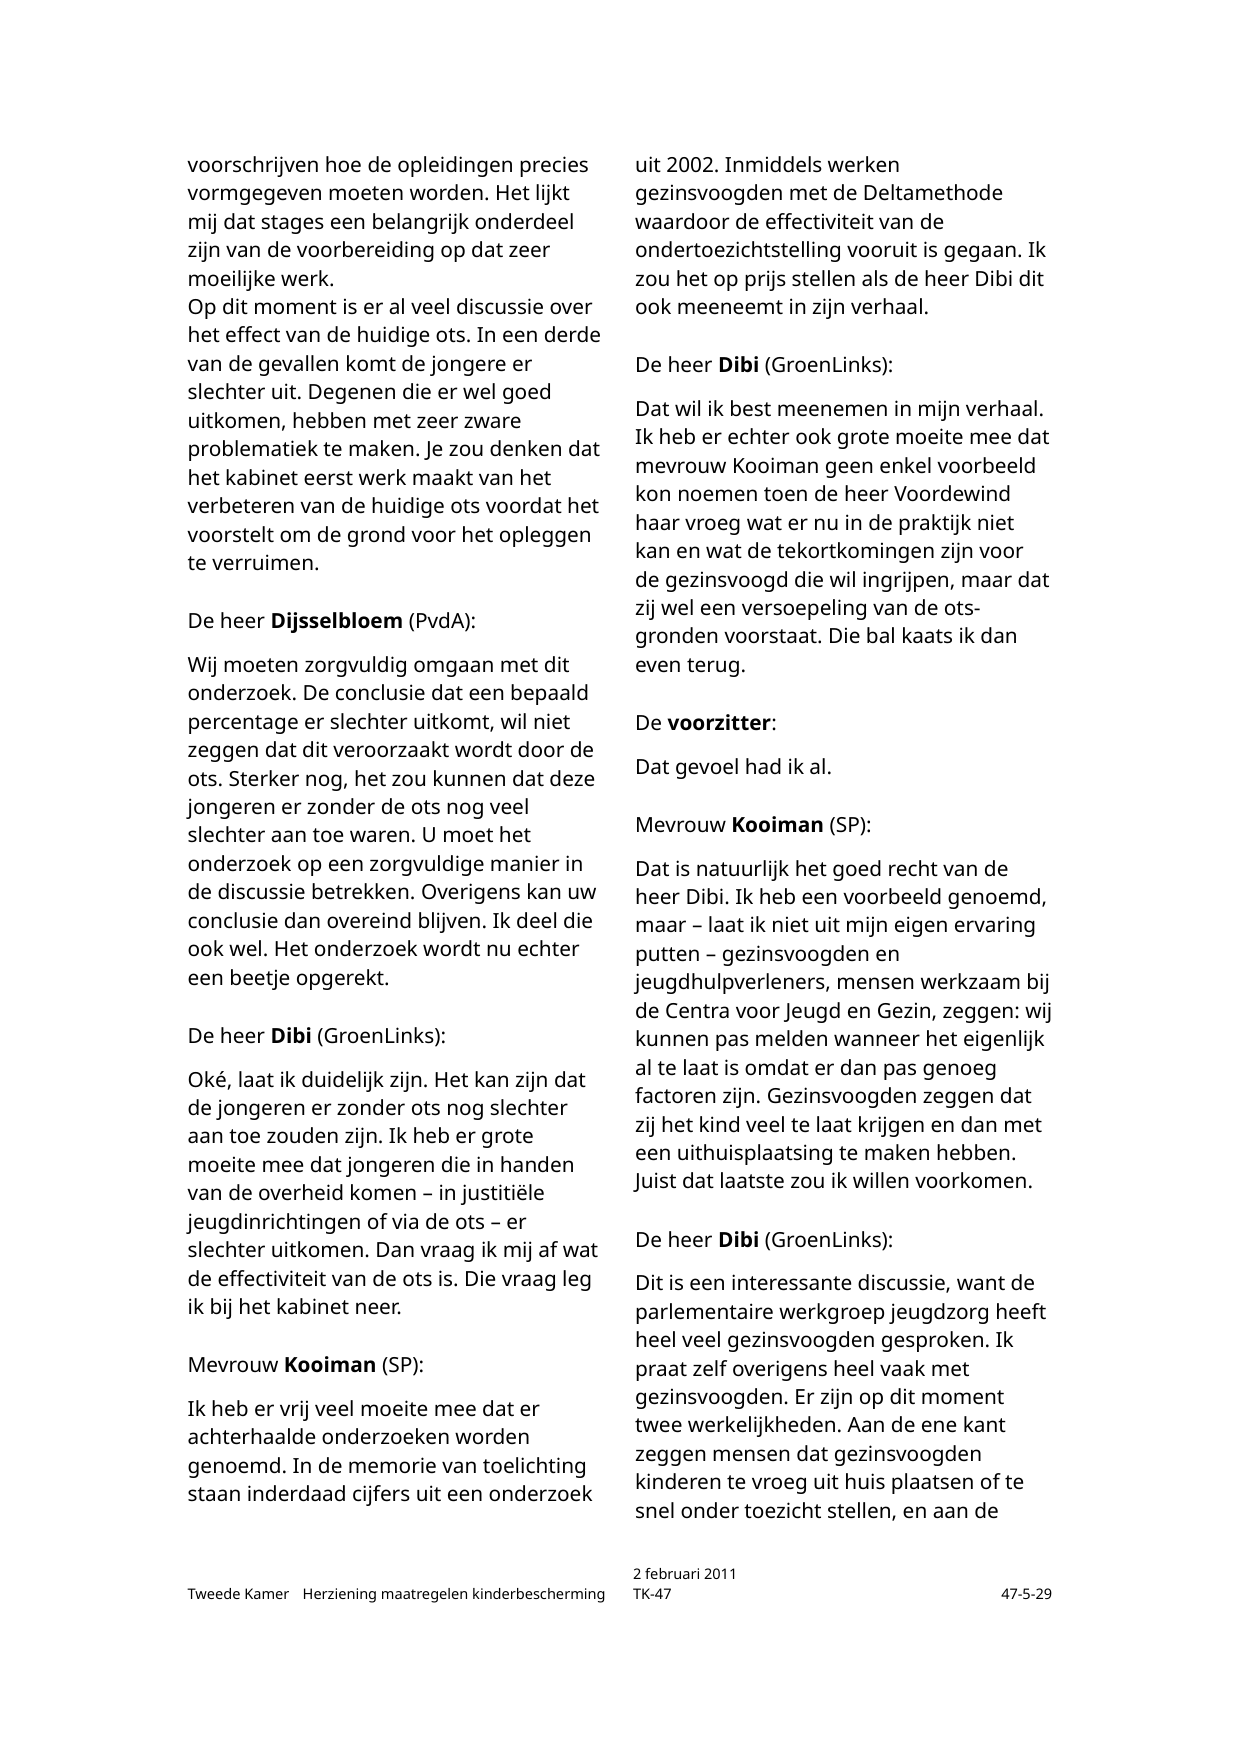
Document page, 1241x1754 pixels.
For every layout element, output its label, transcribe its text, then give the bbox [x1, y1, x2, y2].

text Dat is natuurlijk het goed recht van de heer Dibi. Ik heb een voorbeeld genoemd, maar – laat ik niet uit mijn eigen ervaring putten – gezinsvoogden en jeugdhulpverleners, mensen werkzaam bij de Centra voor Jeugd en Gezin, zeggen: wij kunnen pas melden wanneer het eigenlijk al te laat is omdat er dan pas genoeg factoren zijn. Gezinsvoogden zeggen dat zij het kind veel te laat krijgen en dan met een uithuisplaatsing te maken hebben. Juist dat laatste zou ik willen voorkomen. [635, 854, 1053, 1195]
text De heer Dibi (GroenLinks): [635, 1225, 1053, 1253]
text uit 2002. Inmiddels werken gezinsvoogden met de Deltamethode waardoor de effectiviteit van de ondertoezichtstelling vooruit is gegaan. Ik zou het op prijs stellen als de heer Dibi dit ook meeneemt in zijn verhaal. [635, 150, 1053, 321]
text Mevrouw Kooiman (SP): [187, 1351, 605, 1379]
text Op dit moment is er al veel discussie over het effect van de huidige ots. In een derde van de gevallen komt de jongere er slechter uit. Degenen die er wel goed uitkomen, hebben met zeer zware problematiek te maken. Je zou denken dat het kabinet eerst werk maakt van het verbeteren van de huidige ots voordat het voorstelt om de grond voor het opleggen te verruimen. [187, 292, 605, 577]
text Oké, laat ik duidelijk zijn. Het kan zijn dat de jongeren er zonder ots nog slechter aan toe zouden zijn. Ik heb er grote moeite mee dat jongeren die in handen van de overheid komen – in justitiële jeugdinrichtingen of via de ots – er slechter uitkomen. Dan vraag ik mij af wat de effectiviteit van de ots is. Die vraag leg ik bij het kabinet neer. [187, 1065, 605, 1321]
text Dit is een interessante discussie, want de parlementaire werkgroep jeugdzorg heeft heel veel gezinsvoogden gesproken. Ik praat zelf overigens heel vaak met gezinsvoogden. Er zijn op dit moment twee werkelijkheden. Aan de ene kant zeggen mensen dat gezinsvoogden kinderen te vroeg uit huis plaatsen of te snel onder toezicht stellen, en aan de [635, 1268, 1053, 1524]
text Wij moeten zorgvuldig omgaan met dit onderzoek. De conclusie dat een bepaald percentage er slechter uitkomt, wil niet zeggen dat dit veroorzaakt wordt door de ots. Sterker nog, het zou kunnen dat deze jongeren er zonder de ots nog veel slechter aan toe waren. U moet het onderzoek op een zorgvuldige manier in de discussie betrekken. Overigens kan uw conclusie dan overeind blijven. Ik deel die ook wel. Het onderzoek wordt nu echter een beetje opgerekt. [187, 650, 605, 991]
text voorschrijven hoe de opleidingen precies vormgegeven moeten worden. Het lijkt mij dat stages een belangrijk onderdeel zijn van de voorbereiding op dat zeer moeilijke werk. [187, 150, 605, 292]
text Mevrouw Kooiman (SP): [635, 810, 1053, 839]
text Dat gevoel had ik al. [635, 752, 1053, 780]
text De heer Dibi (GroenLinks): [187, 1021, 605, 1050]
text Dat wil ik best meenemen in mijn verhaal. Ik heb er echter ook grote moeite mee dat mevrouw Kooiman geen enkel voorbeeld kon noemen toen de heer Voordewind haar vroeg wat er nu in de praktijk niet kan en wat de tekortkomingen zijn voor de gezinsvoogd die wil ingrijpen, maar dat zij wel een versoepeling van de ots-gronden voorstaat. Die bal kaats ik dan even terug. [635, 394, 1053, 678]
text De heer Dijsselbloem (PvdA): [187, 607, 605, 635]
text De voorzitter: [635, 708, 1053, 737]
text Ik heb er vrij veel moeite mee dat er achterhaalde onderzoeken worden genoemd. In de memorie van toelichting staan inderdaad cijfers uit een onderzoek [187, 1394, 605, 1508]
text De heer Dibi (GroenLinks): [635, 351, 1053, 379]
